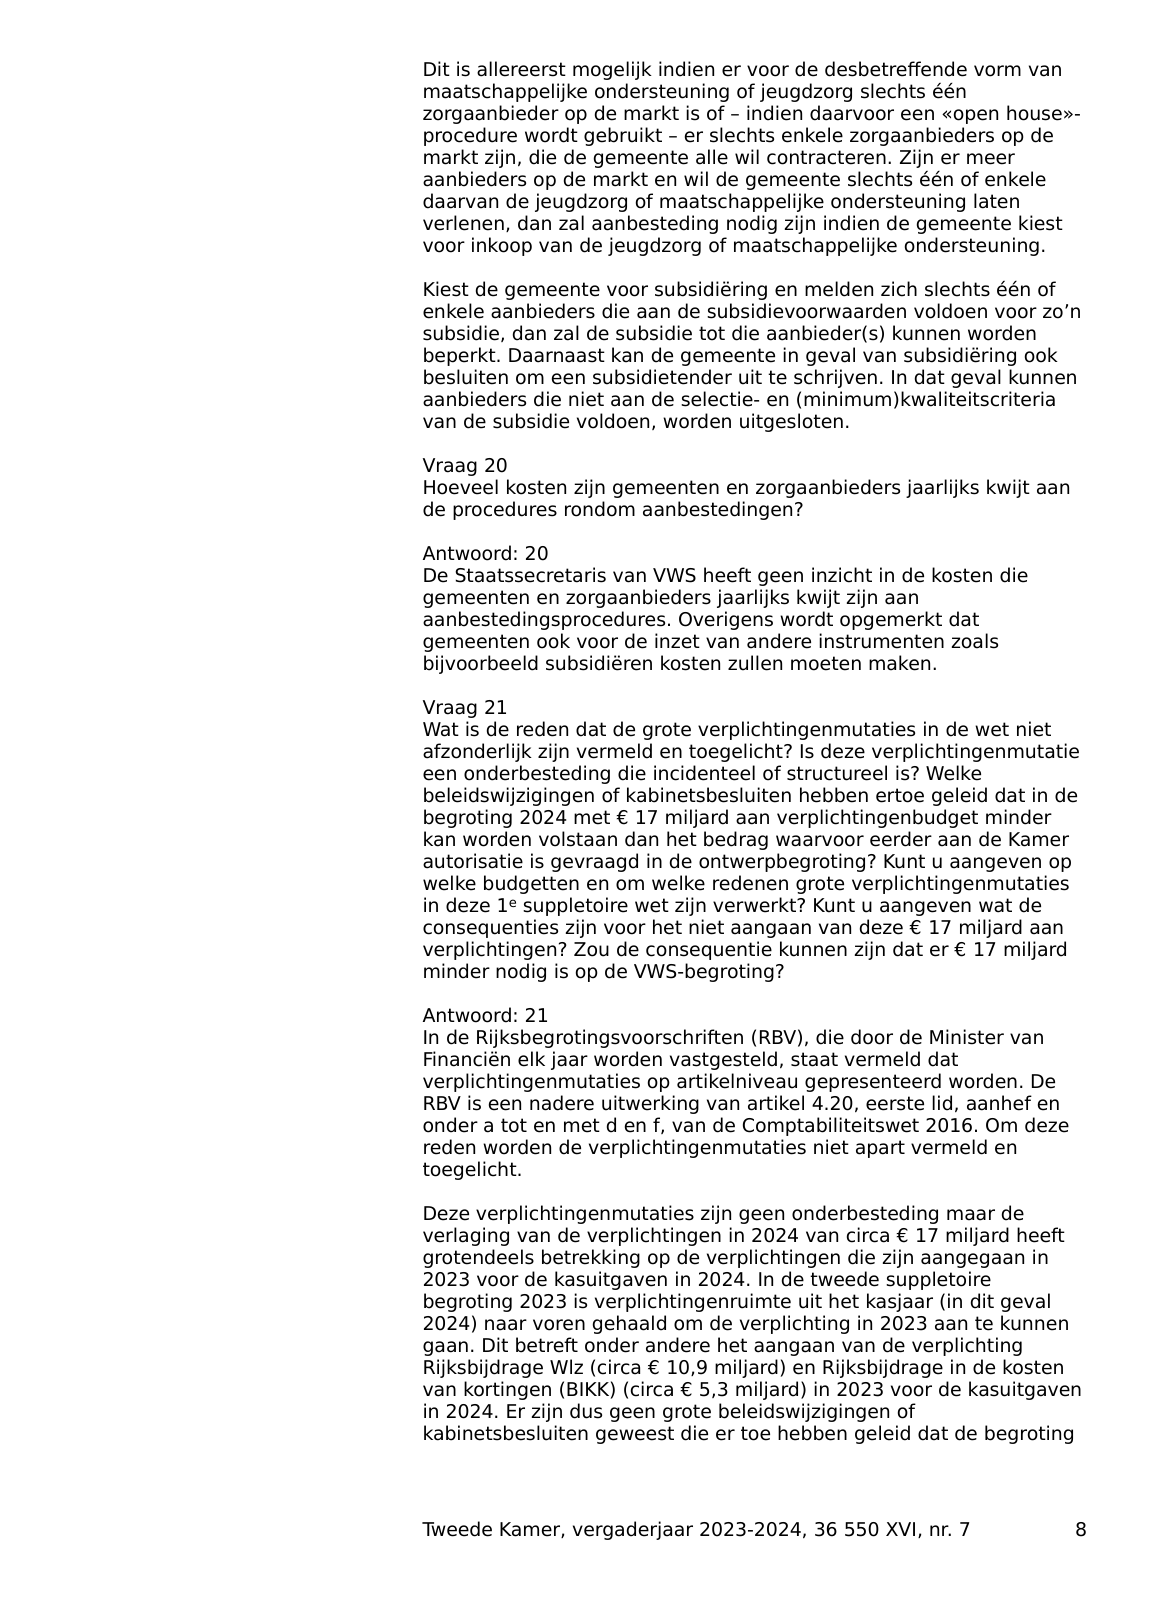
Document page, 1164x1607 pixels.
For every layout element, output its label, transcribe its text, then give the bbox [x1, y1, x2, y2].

text Vraag 21 [422, 697, 1087, 719]
text Antwoord: 21 [422, 1005, 1087, 1027]
text Dit is allereerst mogelijk indien er voor de desbetreffende vorm van maatschappelijke ondersteuning of jeugdzorg slechts één zorgaanbieder op de markt is of – indien daarvoor een «open house»-procedure wordt gebruikt – er slechts enkele zorgaanbieders op de markt zijn, die de gemeente alle wil contracteren. Zijn er meer aanbieders op de markt en wil de gemeente slechts één of enkele daarvan de jeugdzorg of maatschappelijke ondersteuning laten verlenen, dan zal aanbesteding nodig zijn indien de gemeente kiest voor inkoop van de jeugdzorg of maatschappelijke ondersteuning. [422, 59, 1087, 257]
text In de Rijksbegrotingsvoorschriften (RBV), die door de Minister van Financiën elk jaar worden vastgesteld, staat vermeld dat verplichtingenmutaties op artikelniveau gepresenteerd worden. De RBV is een nadere uitwerking van artikel 4.20, eerste lid, aanhef en onder a tot en met d en f, van de Comptabiliteitswet 2016. Om deze reden worden de verplichtingenmutaties niet apart vermeld en toegelicht. [422, 1027, 1087, 1181]
text Kiest de gemeente voor subsidiëring en melden zich slechts één of enkele aanbieders die aan de subsidievoorwaarden voldoen voor zo’n subsidie, dan zal de subsidie tot die aanbieder(s) kunnen worden beperkt. Daarnaast kan de gemeente in geval van subsidiëring ook besluiten om een subsidietender uit te schrijven. In dat geval kunnen aanbieders die niet aan de selectie- en (minimum)kwaliteitscriteria van de subsidie voldoen, worden uitgesloten. [422, 279, 1087, 433]
text Deze verplichtingenmutaties zijn geen onderbesteding maar de verlaging van de verplichtingen in 2024 van circa € 17 miljard heeft grotendeels betrekking op de verplichtingen die zijn aangegaan in 2023 voor de kasuitgaven in 2024. In de tweede suppletoire begroting 2023 is verplichtingenruimte uit het kasjaar (in dit geval 2024) naar voren gehaald om de verplichting in 2023 aan te kunnen gaan. Dit betreft onder andere het aangaan van de verplichting Rijksbijdrage Wlz (circa € 10,9 miljard) en Rijksbijdrage in de kosten van kortingen (BIKK) (circa € 5,3 miljard) in 2023 voor de kasuitgaven in 2024. Er zijn dus geen grote beleidswijzigingen of kabinetsbesluiten geweest die er toe hebben geleid dat de begroting [422, 1203, 1087, 1445]
text Antwoord: 20 [422, 543, 1087, 565]
text De Staatssecretaris van VWS heeft geen inzicht in de kosten die gemeenten en zorgaanbieders jaarlijks kwijt zijn aan aanbestedingsprocedures. Overigens wordt opgemerkt dat gemeenten ook voor de inzet van andere instrumenten zoals bijvoorbeeld subsidiëren kosten zullen moeten maken. [422, 565, 1087, 675]
text Vraag 20 [422, 455, 1087, 477]
text Wat is de reden dat de grote verplichtingenmutaties in de wet niet afzonderlijk zijn vermeld en toegelicht? Is deze verplichtingenmutatie een onderbesteding die incidenteel of structureel is? Welke beleidswijzigingen of kabinetsbesluiten hebben ertoe geleid dat in de begroting 2024 met € 17 miljard aan verplichtingenbudget minder kan worden volstaan dan het bedrag waarvoor eerder aan de Kamer autorisatie is gevraagd in de ontwerpbegroting? Kunt u aangeven op welke budgetten en om welke redenen grote verplichtingenmutaties in deze 1e suppletoire wet zijn verwerkt? Kunt u aangeven wat de consequenties zijn voor het niet aangaan van deze € 17 miljard aan verplichtingen? Zou de consequentie kunnen zijn dat er € 17 miljard minder nodig is op de VWS-begroting? [422, 719, 1087, 983]
text Hoeveel kosten zijn gemeenten en zorgaanbieders jaarlijks kwijt aan de procedures rondom aanbestedingen? [422, 477, 1087, 521]
